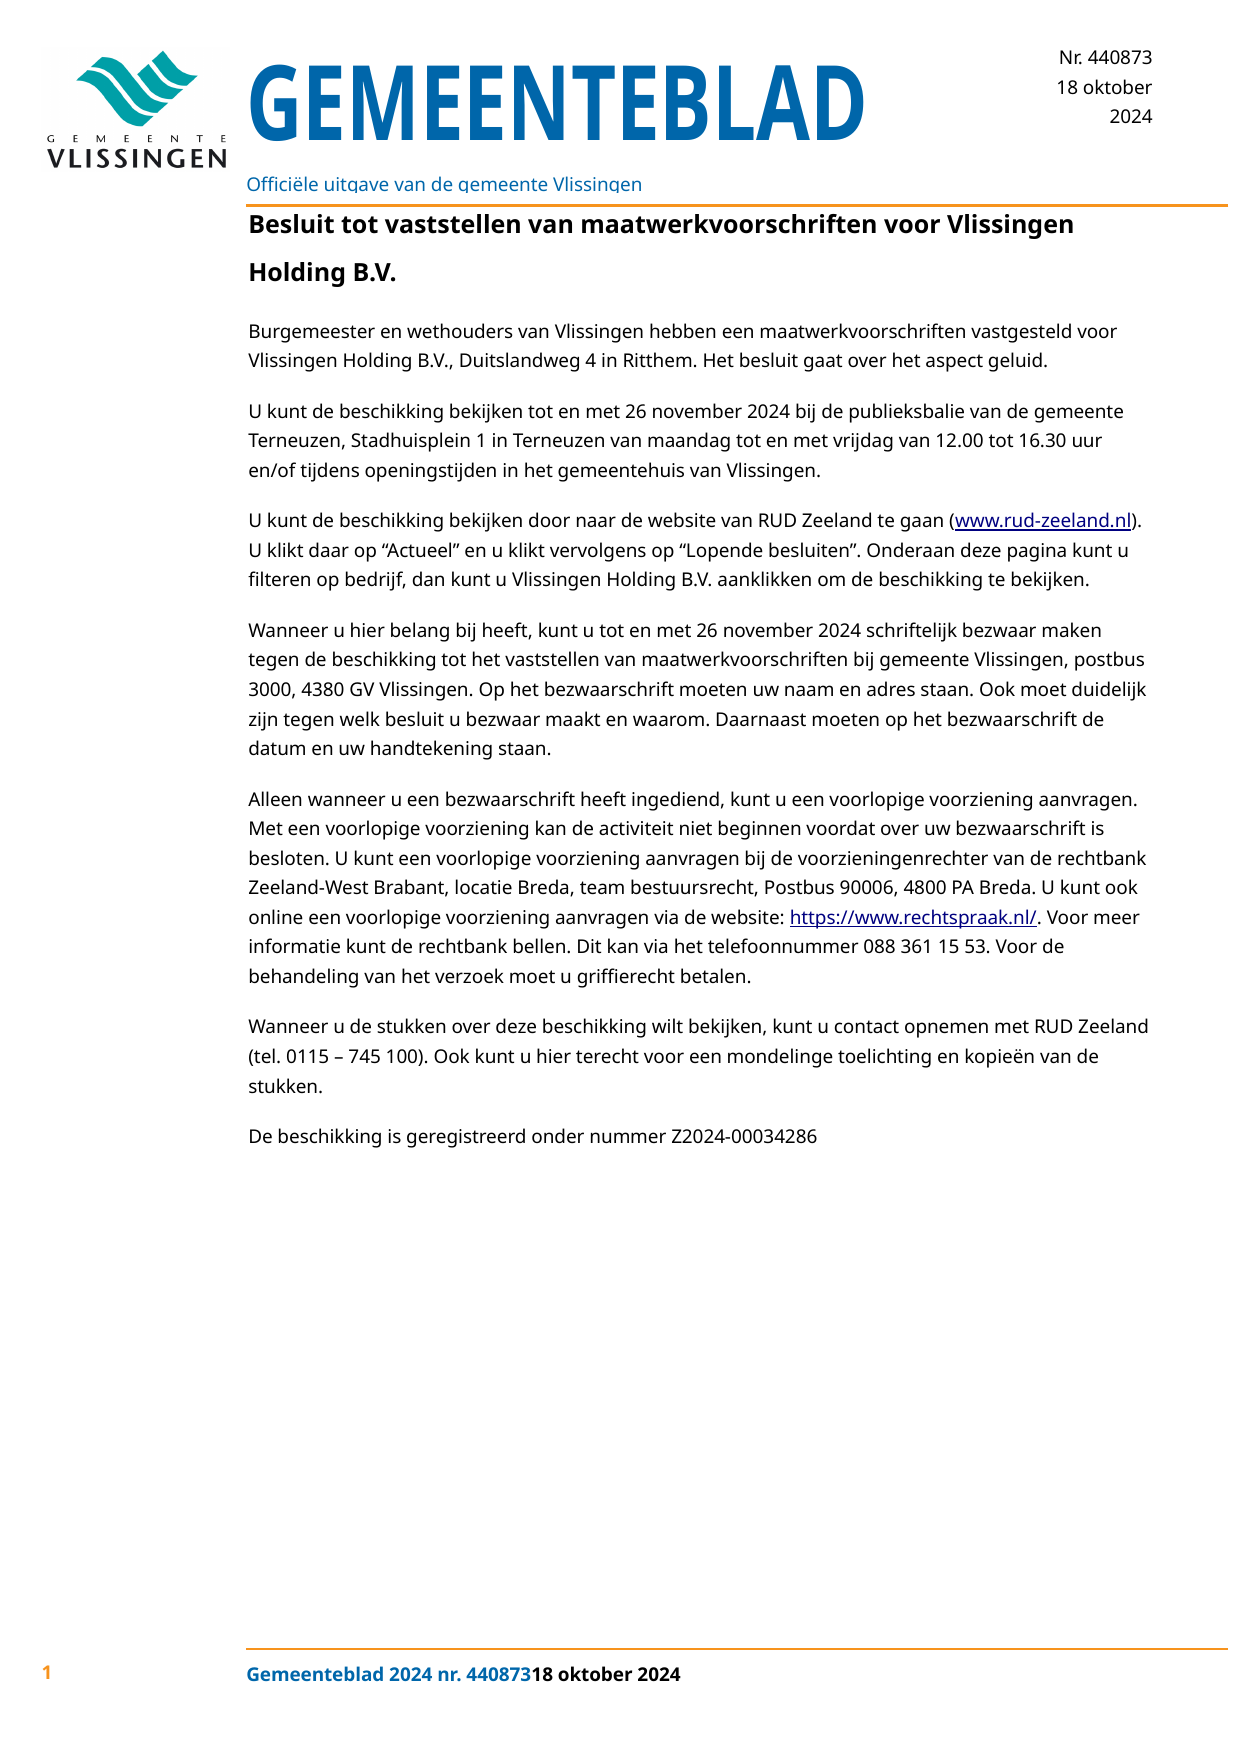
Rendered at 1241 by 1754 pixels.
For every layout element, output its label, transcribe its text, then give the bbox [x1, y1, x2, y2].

text Besluit tot vaststellen van maatwerkvoorschriften voor Vlissingen Holding B.V. [248, 207, 1152, 288]
text U kunt de beschikking bekijken tot en met 26 november 2024 bij de publieksbalie van de gemeente Terneuzen, Stadhuisplein 1 in Terneuzen van maandag tot en met vrijdag van 12.00 tot 16.30 uur en/of tijdens openingstijden in het gemeentehuis van Vlissingen. [248, 398, 1152, 483]
text Burgemeester en wethouders van Vlissingen hebben een maatwerkvoorschriften vastgesteld voor Vlissingen Holding B.V., Duitslandweg 4 in Ritthem. Het besluit gaat over het aspect geluid. [248, 318, 1152, 373]
text Wanneer u de stukken over deze beschikking wilt bekijken, kunt u contact opnemen met RUD Zeeland (tel. 0115 – 745 100). Ook kunt u hier terecht voor een mondelinge toelichting en kopieën van de stukken. [248, 1014, 1152, 1099]
picture [41, 47, 231, 172]
text U kunt de beschikking bekijken door naar de website van RUD Zeeland te gaan (www.rud-zeeland.nl). U klikt daar op “Actueel” en u klikt vervolgens op “Lopende besluiten”. Onderaan deze pagina kunt u filteren op bedrijf, dan kunt u Vlissingen Holding B.V. aanklikken om de beschikking te bekijken. [248, 507, 1152, 592]
text Wanneer u hier belang bij heeft, kunt u tot en met 26 november 2024 schriftelijk bezwaar maken tegen de beschikking tot het vaststellen van maatwerkvoorschriften bij gemeente Vlissingen, postbus 3000, 4380 GV Vlissingen. Op het bezwaarschrift moeten uw naam en adres staan. Ook moet duidelijk zijn tegen welk besluit u bezwaar maakt en waarom. Daarnaast moeten op het bezwaarschrift de datum en uw handtekening staan. [248, 617, 1152, 761]
text Alleen wanneer u een bezwaarschrift heeft ingediend, kunt u een voorlopige voorziening aanvragen. Met een voorlopige voorziening kan de activiteit niet beginnen voordat over uw bezwaarschrift is besloten. U kunt een voorlopige voorziening aanvragen bij de voorzieningenrechter van de rechtbank Zeeland-West Brabant, locatie Breda, team bestuursrecht, Postbus 90006, 4800 PA Breda. U kunt ook online een voorlopige voorziening aanvragen via de website: https://www.rechtspraak.nl/. Voor meer informatie kunt de rechtbank bellen. Dit kan via het telefoonnummer 088 361 15 53. Voor de behandeling van het verzoek moet u griffierecht betalen. [248, 786, 1152, 989]
text De beschikking is geregistreerd onder nummer Z2024-00034286 [248, 1123, 1152, 1149]
